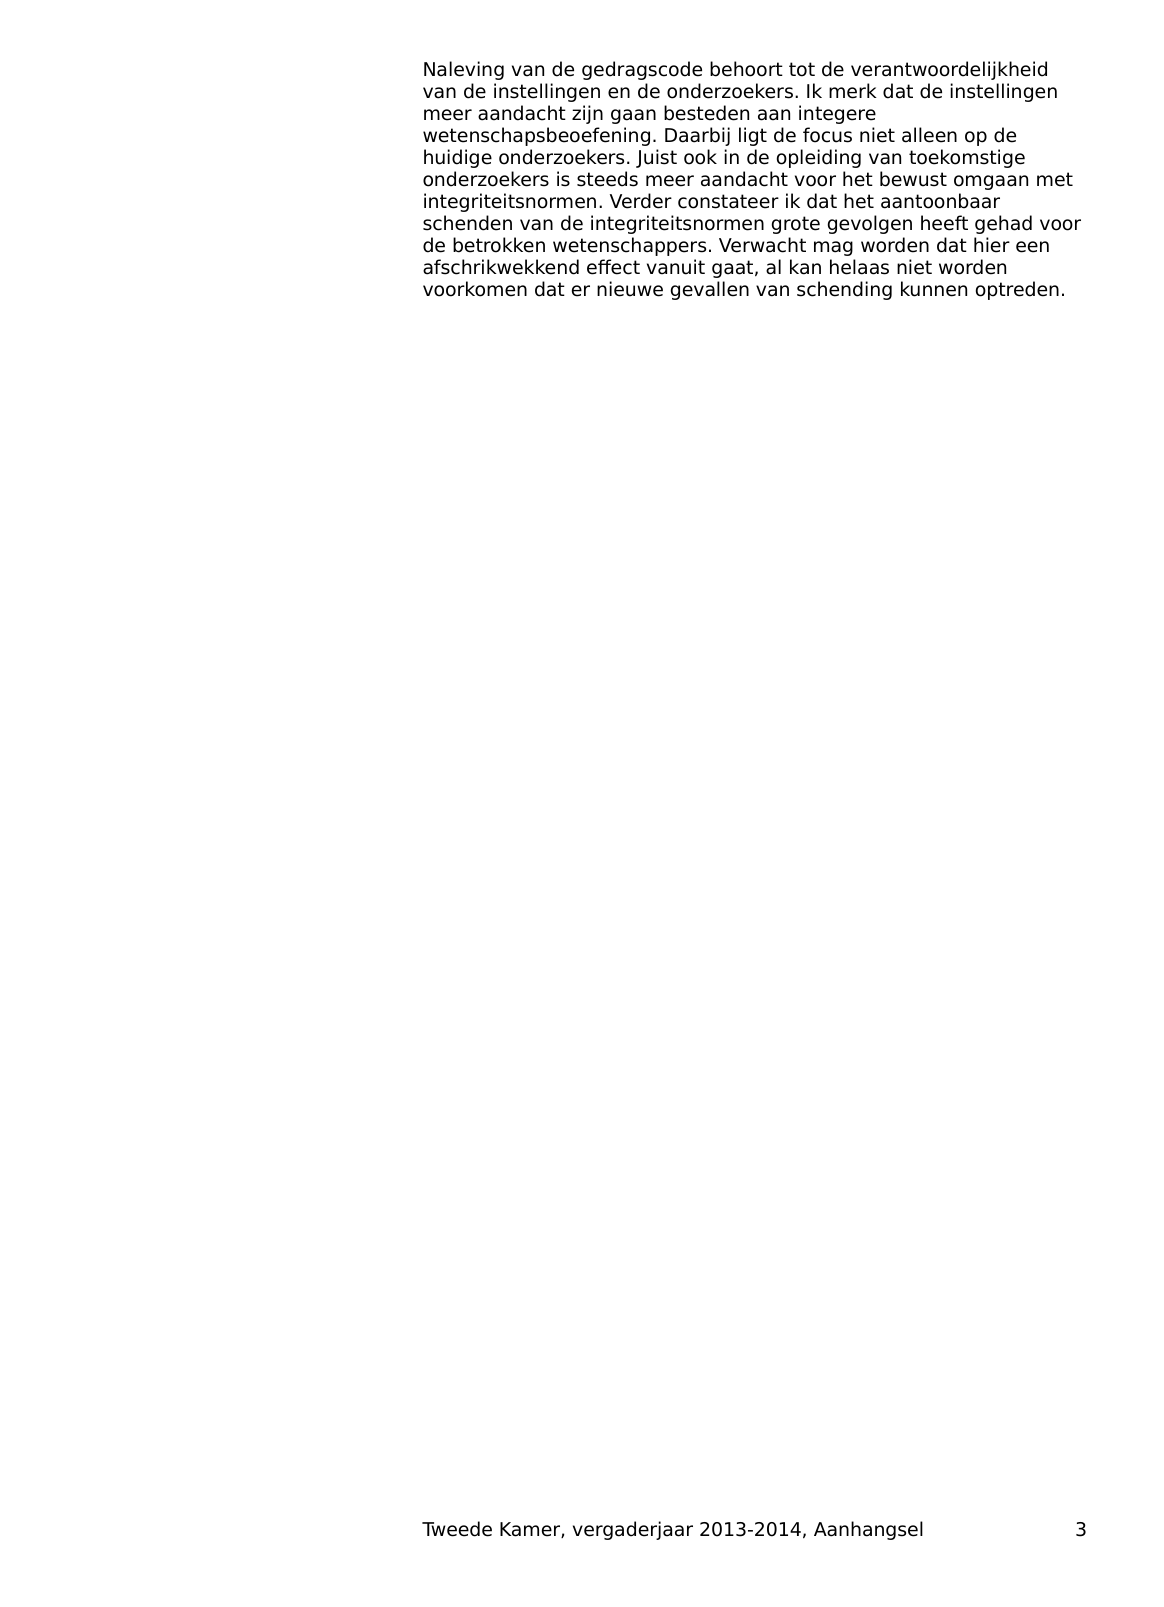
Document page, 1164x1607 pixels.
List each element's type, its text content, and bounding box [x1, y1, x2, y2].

text Naleving van de gedragscode behoort tot de verantwoordelijkheid van de instellingen en de onderzoekers. Ik merk dat de instellingen meer aandacht zijn gaan besteden aan integere wetenschapsbeoefening. Daarbij ligt de focus niet alleen op de huidige onderzoekers. Juist ook in de opleiding van toekomstige onderzoekers is steeds meer aandacht voor het bewust omgaan met integriteitsnormen. Verder constateer ik dat het aantoonbaar schenden van de integriteitsnormen grote gevolgen heeft gehad voor de betrokken wetenschappers. Verwacht mag worden dat hier een afschrikwekkend effect vanuit gaat, al kan helaas niet worden voorkomen dat er nieuwe gevallen van schending kunnen optreden. [422, 59, 1087, 301]
